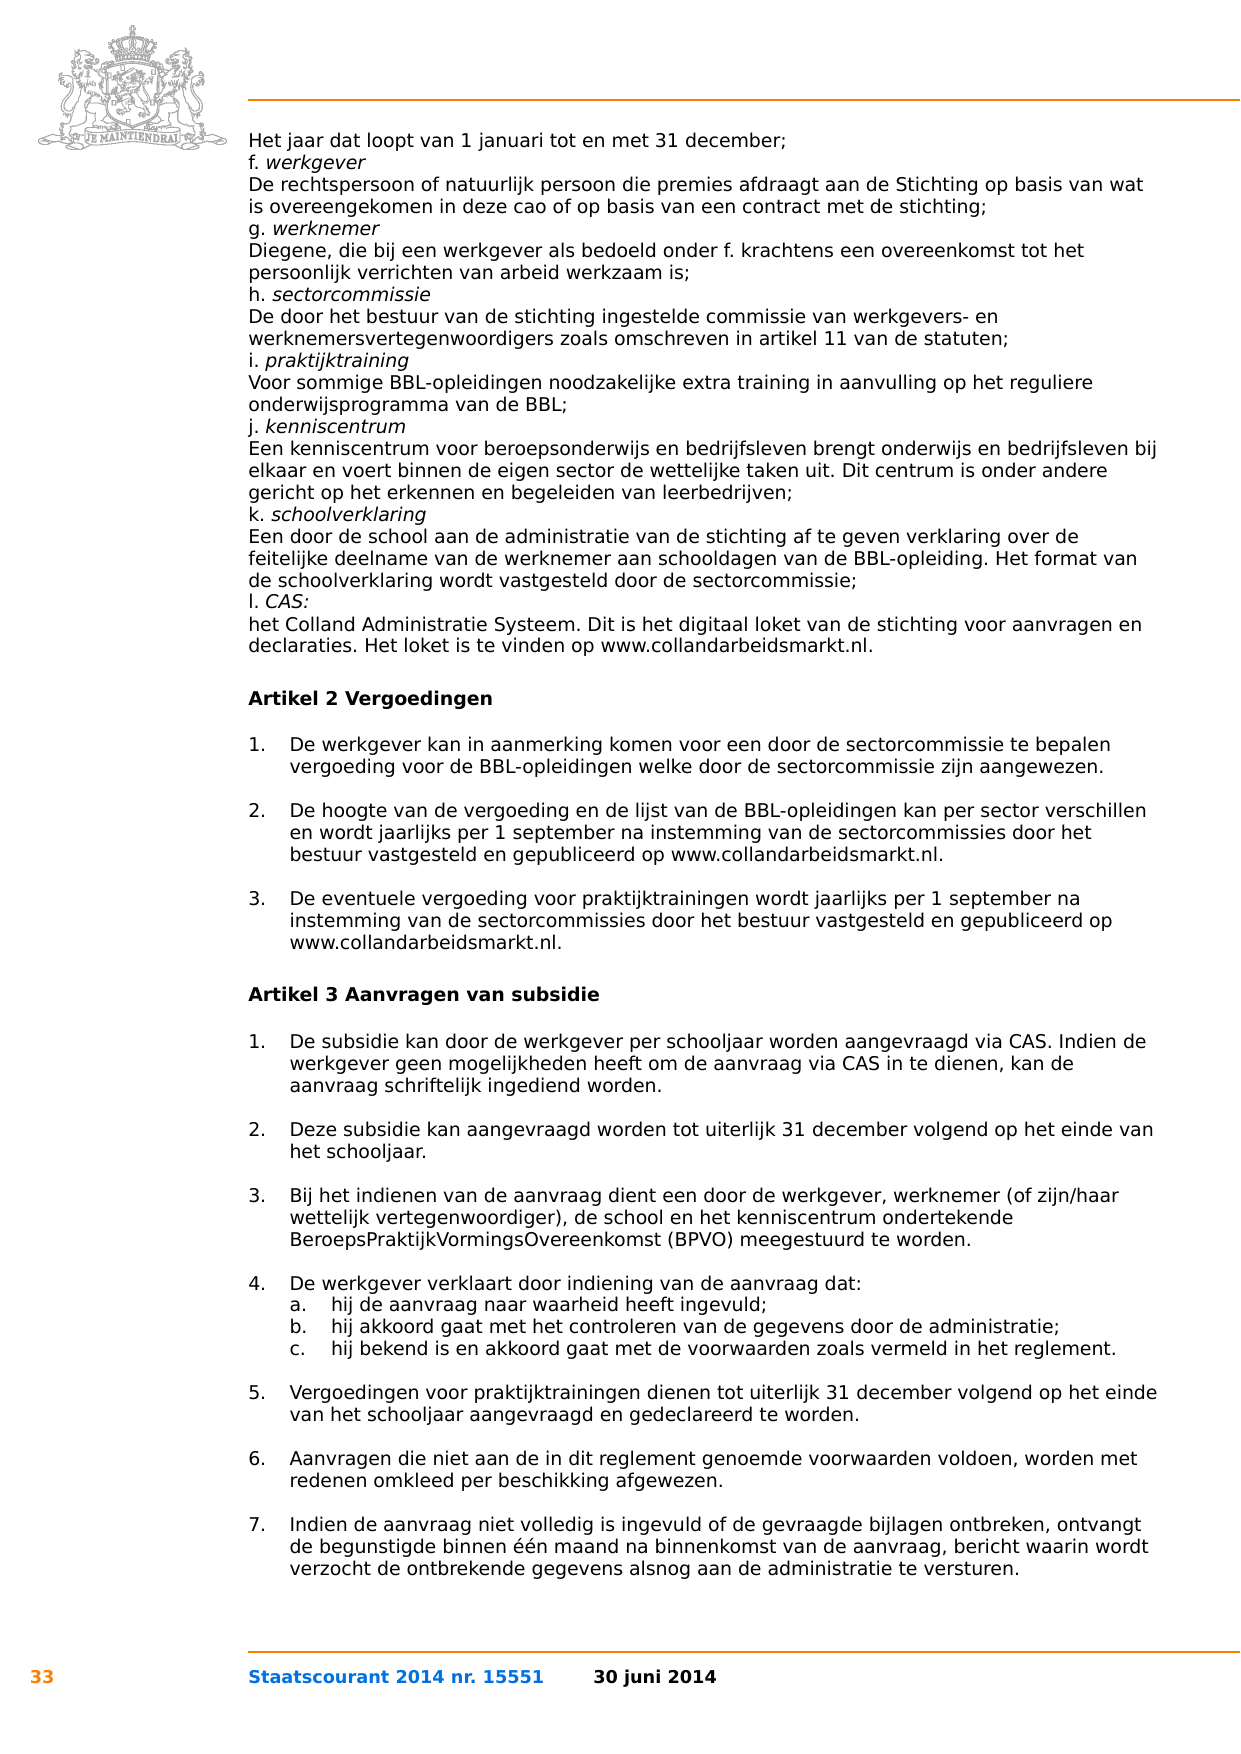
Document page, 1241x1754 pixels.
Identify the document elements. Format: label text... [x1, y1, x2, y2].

text 2. Deze subsidie kan aangevraagd worden tot uiterlijk 31 december volgend op het einde van het schooljaar. [248, 1119, 1163, 1163]
text c. hij bekend is en akkoord gaat met de voorwaarden zoals vermeld in het reglement. [289, 1338, 1163, 1360]
subtitle Artikel 2 Vergoedingen [248, 687, 1163, 709]
subtitle Artikel 3 Aanvragen van subsidie [248, 984, 1163, 1006]
text Een door de school aan de administratie van de stichting af te geven verklaring over de feitelijke deelname van de werknemer aan schooldagen van de BBL-opleiding. Het format van de schoolverklaring wordt vastgesteld door de sectorcommissie; [248, 526, 1163, 591]
text b. hij akkoord gaat met het controleren van de gegevens door de administratie; [289, 1316, 1163, 1338]
text Diegene, die bij een werkgever als bedoeld onder f. krachtens een overeenkomst tot het persoonlijk verrichten van arbeid werkzaam is; [248, 240, 1163, 284]
text g. werknemer [248, 218, 1163, 240]
picture [38, 25, 227, 150]
text 1. De subsidie kan door de werkgever per schooljaar worden aangevraagd via CAS. Indien de werkgever geen mogelijkheden heeft om de aanvraag via CAS in te dienen, kan de aanvraag schriftelijk ingediend worden. [248, 1031, 1163, 1097]
text 6. Aanvragen die niet aan de in dit reglement genoemde voorwaarden voldoen, worden met redenen omkleed per beschikking afgewezen. [248, 1448, 1163, 1492]
text Voor sommige BBL-opleidingen noodzakelijke extra training in aanvulling op het reguliere onderwijsprogramma van de BBL; [248, 372, 1163, 416]
text a. hij de aanvraag naar waarheid heeft ingevuld; [289, 1294, 1163, 1316]
text 5. Vergoedingen voor praktijktrainingen dienen tot uiterlijk 31 december volgend op het einde van het schooljaar aangevraagd en gedeclareerd te worden. [248, 1382, 1163, 1426]
text 4. De werkgever verklaart door indiening van de aanvraag dat: [248, 1272, 1163, 1294]
text 2. De hoogte van de vergoeding en de lijst van de BBL-opleidingen kan per sector verschillen en wordt jaarlijks per 1 september na instemming van de sectorcommissies door het bestuur vastgesteld en gepubliceerd op www.collandarbeidsmarkt.nl. [248, 800, 1163, 866]
text h. sectorcommissie [248, 284, 1163, 306]
text j. kenniscentrum [248, 416, 1163, 438]
text i. praktijktraining [248, 350, 1163, 372]
text 7. Indien de aanvraag niet volledig is ingevuld of de gevraagde bijlagen ontbreken, ontvangt de begunstigde binnen één maand na binnenkomst van de aanvraag, bericht waarin wordt verzocht de ontbrekende gegevens alsnog aan de administratie te versturen. [248, 1514, 1163, 1580]
text 3. De eventuele vergoeding voor praktijktrainingen wordt jaarlijks per 1 september na instemming van de sectorcommissies door het bestuur vastgesteld en gepubliceerd op www.collandarbeidsmarkt.nl. [248, 888, 1163, 954]
text Een kenniscentrum voor beroepsonderwijs en bedrijfsleven brengt onderwijs en bedrijfsleven bij elkaar en voert binnen de eigen sector de wettelijke taken uit. Dit centrum is onder andere gericht op het erkennen en begeleiden van leerbedrijven; [248, 438, 1163, 503]
text k. schoolverklaring [248, 503, 1163, 526]
text De door het bestuur van de stichting ingestelde commissie van werkgevers- en werknemersvertegenwoordigers zoals omschreven in artikel 11 van de statuten; [248, 306, 1163, 350]
text l. CAS: [248, 591, 1163, 613]
text Het jaar dat loopt van 1 januari tot en met 31 december; [248, 130, 1163, 152]
text 3. Bij het indienen van de aanvraag dient een door de werkgever, werknemer (of zijn/haar wettelijk vertegenwoordiger), de school en het kenniscentrum ondertekende BeroepsPraktijkVormingsOvereenkomst (BPVO) meegestuurd te worden. [248, 1184, 1163, 1251]
text 1. De werkgever kan in aanmerking komen voor een door de sectorcommissie te bepalen vergoeding voor de BBL-opleidingen welke door de sectorcommissie zijn aangewezen. [248, 734, 1163, 778]
text f. werkgever [248, 152, 1163, 174]
text De rechtspersoon of natuurlijk persoon die premies afdraagt aan de Stichting op basis van wat is overeengekomen in deze cao of op basis van een contract met de stichting; [248, 174, 1163, 218]
text het Colland Administratie Systeem. Dit is het digitaal loket van de stichting voor aanvragen en declaraties. Het loket is te vinden op www.collandarbeidsmarkt.nl. [248, 613, 1163, 657]
